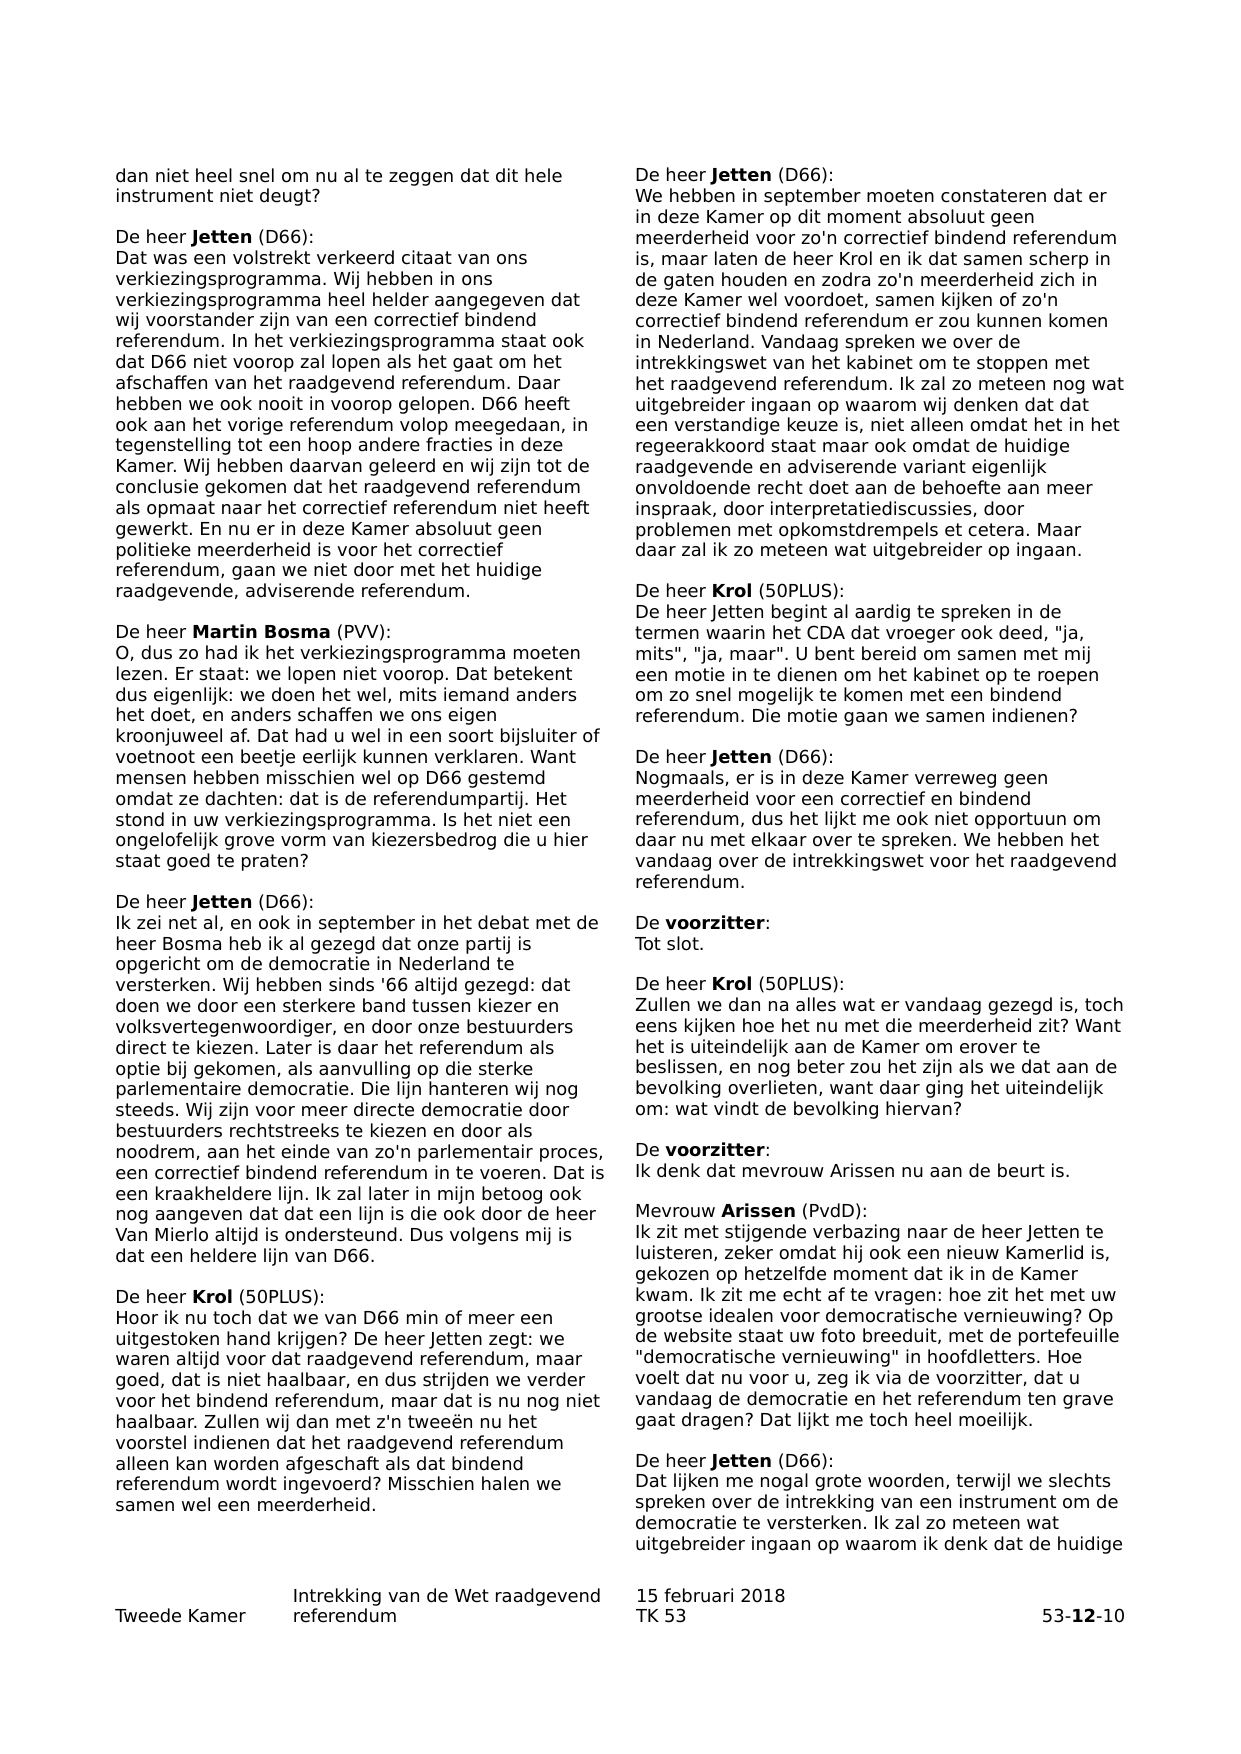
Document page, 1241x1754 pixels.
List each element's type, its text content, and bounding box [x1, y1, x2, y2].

text Dat lijken me nogal grote woorden, terwijl we slechts spreken over de intrekking van een instrument om de democratie te versterken. Ik zal zo meteen wat uitgebreider ingaan op waarom ik denk dat de huidige [635, 1471, 1125, 1554]
text Ik zei net al, en ook in september in het debat met de heer Bosma heb ik al gezegd dat onze partij is opgericht om de democratie in Nederland te versterken. Wij hebben sinds '66 altijd gezegd: dat doen we door een sterkere band tussen kiezer en volksvertegenwoordiger, en door onze bestuurders direct te kiezen. Later is daar het referendum als optie bij gekomen, als aanvulling op die sterke parlementaire democratie. Die lijn hanteren wij nog steeds. Wij zijn voor meer directe democratie door bestuurders rechtstreeks te kiezen en door als noodrem, aan het einde van zo'n parlementair proces, een correctief bindend referendum in te voeren. Dat is een kraakheldere lijn. Ik zal later in mijn betoog ook nog aangeven dat dat een lijn is die ook door de heer Van Mierlo altijd is ondersteund. Dus volgens mij is dat een heldere lijn van D66. [115, 912, 605, 1267]
text De heer Jetten begint al aardig te spreken in de termen waarin het CDA dat vroeger ook deed, "ja, mits", "ja, maar". U bent bereid om samen met mij een motie in te dienen om het kabinet op te roepen om zo snel mogelijk te komen met een bindend referendum. Die motie gaan we samen indienen? [635, 602, 1125, 727]
text Mevrouw Arissen (PvdD): [635, 1201, 1125, 1222]
text De heer Jetten (D66): [115, 892, 605, 912]
text Ik zit met stijgende verbazing naar de heer Jetten te luisteren, zeker omdat hij ook een nieuw Kamerlid is, gekozen op hetzelfde moment dat ik in de Kamer kwam. Ik zit me echt af te vragen: hoe zit het met uw grootse idealen voor democratische vernieuwing? Op de website staat uw foto breeduit, met de portefeuille "democratische vernieuwing" in hoofdletters. Hoe voelt dat nu voor u, zeg ik via de voorzitter, dat u vandaag de democratie en het referendum ten grave gaat dragen? Dat lijkt me toch heel moeilijk. [635, 1222, 1125, 1430]
text Nogmaals, er is in deze Kamer verreweg geen meerderheid voor een correctief en bindend referendum, dus het lijkt me ook niet opportuun om daar nu met elkaar over te spreken. We hebben het vandaag over de intrekkingswet voor het raadgevend referendum. [635, 767, 1125, 892]
text Ik denk dat mevrouw Arissen nu aan de beurt is. [635, 1161, 1125, 1181]
text De heer Jetten (D66): [635, 747, 1125, 767]
text Dat was een volstrekt verkeerd citaat van ons verkiezingsprogramma. Wij hebben in ons verkiezingsprogramma heel helder aangegeven dat wij voorstander zijn van een correctief bindend referendum. In het verkiezingsprogramma staat ook dat D66 niet voorop zal lopen als het gaat om het afschaffen van het raadgevend referendum. Daar hebben we ook nooit in voorop gelopen. D66 heeft ook aan het vorige referendum volop meegedaan, in tegenstelling tot een hoop andere fracties in deze Kamer. Wij hebben daarvan geleerd en wij zijn tot de conclusie gekomen dat het raadgevend referendum als opmaat naar het correctief referendum niet heeft gewerkt. En nu er in deze Kamer absoluut geen politieke meerderheid is voor het correctief referendum, gaan we niet door met het huidige raadgevende, adviserende referendum. [115, 248, 605, 602]
text De heer Krol (50PLUS): [115, 1287, 605, 1307]
text De voorzitter: [635, 912, 1125, 933]
text We hebben in september moeten constateren dat er in deze Kamer op dit moment absoluut geen meerderheid voor zo'n correctief bindend referendum is, maar laten de heer Krol en ik dat samen scherp in de gaten houden en zodra zo'n meerderheid zich in deze Kamer wel voordoet, samen kijken of zo'n correctief bindend referendum er zou kunnen komen in Nederland. Vandaag spreken we over de intrekkingswet van het kabinet om te stoppen met het raadgevend referendum. Ik zal zo meteen nog wat uitgebreider ingaan op waarom wij denken dat dat een verstandige keuze is, niet alleen omdat het in het regeerakkoord staat maar ook omdat de huidige raadgevende en adviserende variant eigenlijk onvoldoende recht doet aan de behoefte aan meer inspraak, door interpretatiediscussies, door problemen met opkomstdrempels et cetera. Maar daar zal ik zo meteen wat uitgebreider op ingaan. [635, 186, 1125, 561]
text De heer Jetten (D66): [635, 165, 1125, 186]
text De heer Krol (50PLUS): [635, 974, 1125, 995]
text Tot slot. [635, 933, 1125, 954]
text dan niet heel snel om nu al te zeggen dat dit hele instrument niet deugt? [115, 165, 605, 207]
text Hoor ik nu toch dat we van D66 min of meer een uitgestoken hand krijgen? De heer Jetten zegt: we waren altijd voor dat raadgevend referendum, maar goed, dat is niet haalbaar, en dus strijden we verder voor het bindend referendum, maar dat is nu nog niet haalbaar. Zullen wij dan met z'n tweeën nu het voorstel indienen dat het raadgevend referendum alleen kan worden afgeschaft als dat bindend referendum wordt ingevoerd? Misschien halen we samen wel een meerderheid. [115, 1307, 605, 1516]
text De voorzitter: [635, 1140, 1125, 1161]
text Zullen we dan na alles wat er vandaag gezegd is, toch eens kijken hoe het nu met die meerderheid zit? Want het is uiteindelijk aan de Kamer om erover te beslissen, en nog beter zou het zijn als we dat aan de bevolking overlieten, want daar ging het uiteindelijk om: wat vindt de bevolking hiervan? [635, 995, 1125, 1120]
text De heer Krol (50PLUS): [635, 581, 1125, 602]
text De heer Martin Bosma (PVV): [115, 622, 605, 643]
text De heer Jetten (D66): [115, 227, 605, 248]
text De heer Jetten (D66): [635, 1450, 1125, 1471]
text O, dus zo had ik het verkiezingsprogramma moeten lezen. Er staat: we lopen niet voorop. Dat betekent dus eigenlijk: we doen het wel, mits iemand anders het doet, en anders schaffen we ons eigen kroonjuweel af. Dat had u wel in een soort bijsluiter of voetnoot een beetje eerlijk kunnen verklaren. Want mensen hebben misschien wel op D66 gestemd omdat ze dachten: dat is de referendumpartij. Het stond in uw verkiezingsprogramma. Is het niet een ongelofelijk grove vorm van kiezersbedrog die u hier staat goed te praten? [115, 643, 605, 872]
